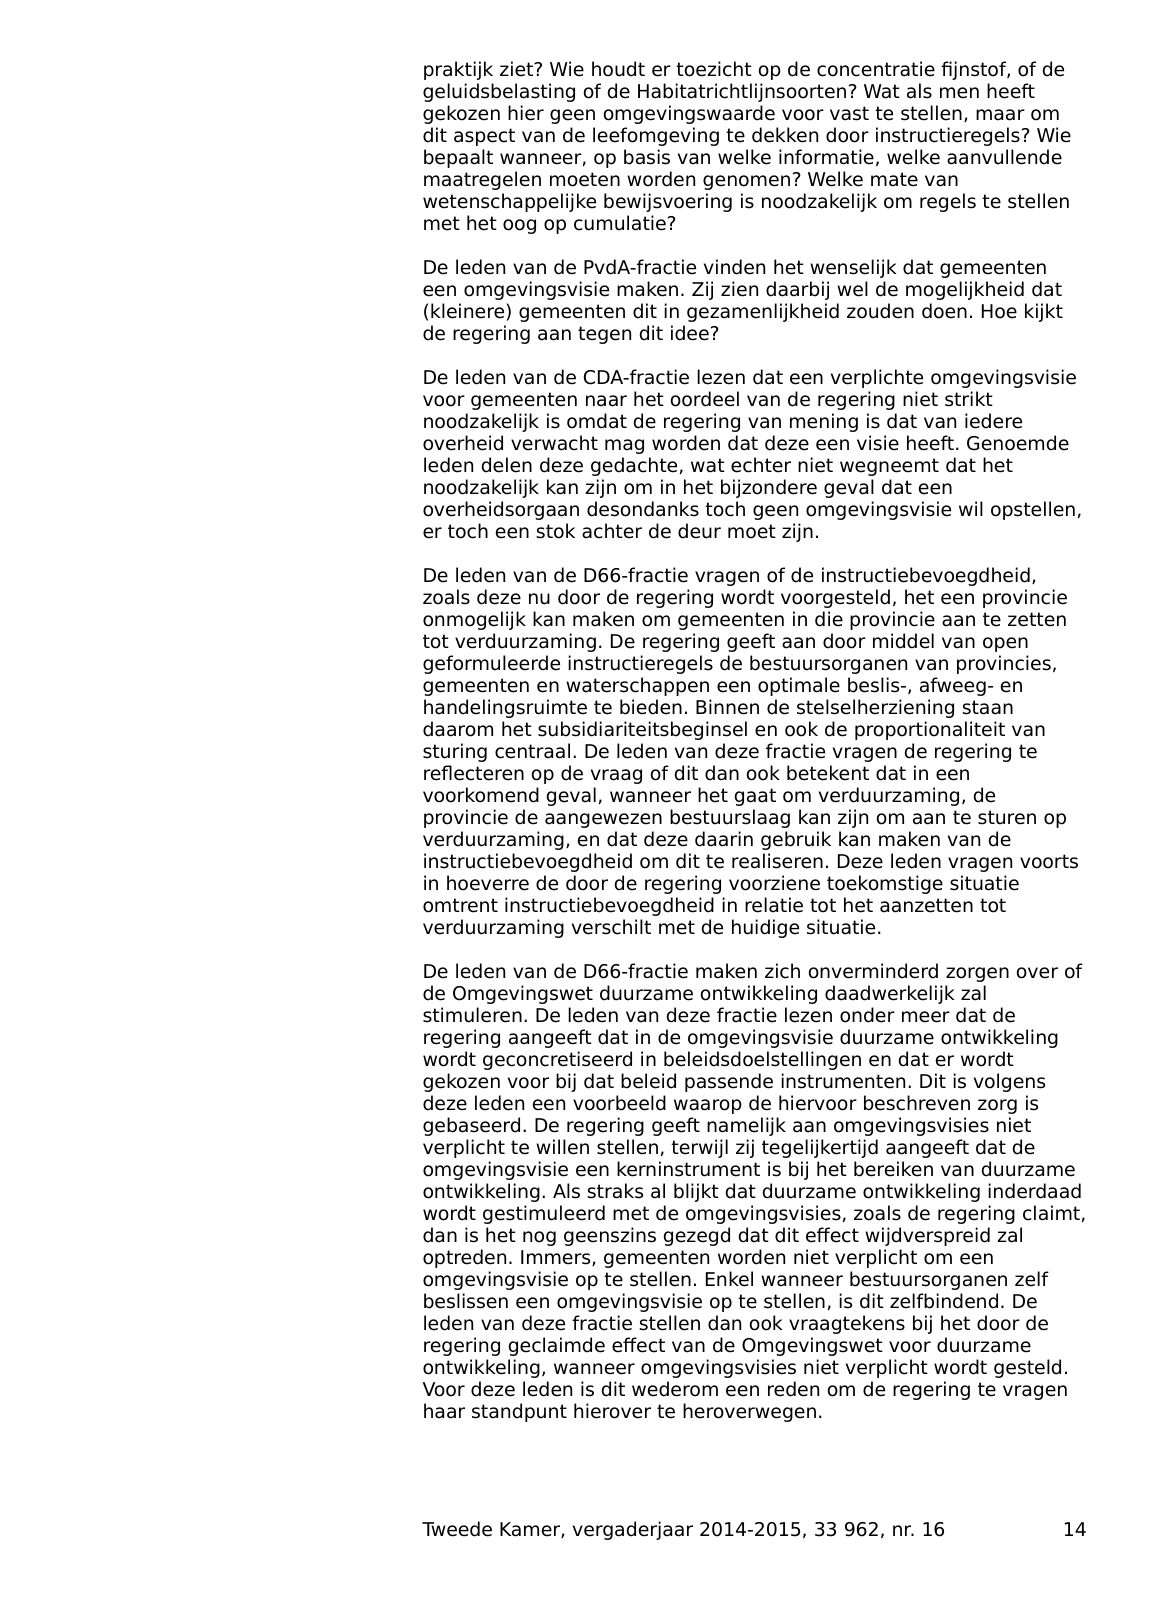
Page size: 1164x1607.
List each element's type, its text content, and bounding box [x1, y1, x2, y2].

text praktijk ziet? Wie houdt er toezicht op de concentratie fijnstof, of de geluidsbelasting of de Habitatrichtlijnsoorten? Wat als men heeft gekozen hier geen omgevingswaarde voor vast te stellen, maar om dit aspect van de leefomgeving te dekken door instructieregels? Wie bepaalt wanneer, op basis van welke informatie, welke aanvullende maatregelen moeten worden genomen? Welke mate van wetenschappelijke bewijsvoering is noodzakelijk om regels te stellen met het oog op cumulatie? [422, 59, 1087, 235]
text De leden van de CDA-fractie lezen dat een verplichte omgevingsvisie voor gemeenten naar het oordeel van de regering niet strikt noodzakelijk is omdat de regering van mening is dat van iedere overheid verwacht mag worden dat deze een visie heeft. Genoemde leden delen deze gedachte, wat echter niet wegneemt dat het noodzakelijk kan zijn om in het bijzondere geval dat een overheidsorgaan desondanks toch geen omgevingsvisie wil opstellen, er toch een stok achter de deur moet zijn. [422, 367, 1087, 543]
text De leden van de D66-fractie vragen of de instructiebevoegdheid, zoals deze nu door de regering wordt voorgesteld, het een provincie onmogelijk kan maken om gemeenten in die provincie aan te zetten tot verduurzaming. De regering geeft aan door middel van open geformuleerde instructieregels de bestuursorganen van provincies, gemeenten en waterschappen een optimale beslis-, afweeg- en handelingsruimte te bieden. Binnen de stelselherziening staan daarom het subsidiariteitsbeginsel en ook de proportionaliteit van sturing centraal. De leden van deze fractie vragen de regering te reflecteren op de vraag of dit dan ook betekent dat in een voorkomend geval, wanneer het gaat om verduurzaming, de provincie de aangewezen bestuurslaag kan zijn om aan te sturen op verduurzaming, en dat deze daarin gebruik kan maken van de instructiebevoegdheid om dit te realiseren. Deze leden vragen voorts in hoeverre de door de regering voorziene toekomstige situatie omtrent instructiebevoegdheid in relatie tot het aanzetten tot verduurzaming verschilt met de huidige situatie. [422, 565, 1087, 939]
text De leden van de D66-fractie maken zich onverminderd zorgen over of de Omgevingswet duurzame ontwikkeling daadwerkelijk zal stimuleren. De leden van deze fractie lezen onder meer dat de regering aangeeft dat in de omgevingsvisie duurzame ontwikkeling wordt geconcretiseerd in beleidsdoelstellingen en dat er wordt gekozen voor bij dat beleid passende instrumenten. Dit is volgens deze leden een voorbeeld waarop de hiervoor beschreven zorg is gebaseerd. De regering geeft namelijk aan omgevingsvisies niet verplicht te willen stellen, terwijl zij tegelijkertijd aangeeft dat de omgevingsvisie een kerninstrument is bij het bereiken van duurzame ontwikkeling. Als straks al blijkt dat duurzame ontwikkeling inderdaad wordt gestimuleerd met de omgevingsvisies, zoals de regering claimt, dan is het nog geenszins gezegd dat dit effect wijdverspreid zal optreden. Immers, gemeenten worden niet verplicht om een omgevingsvisie op te stellen. Enkel wanneer bestuursorganen zelf beslissen een omgevingsvisie op te stellen, is dit zelfbindend. De leden van deze fractie stellen dan ook vraagtekens bij het door de regering geclaimde effect van de Omgevingswet voor duurzame ontwikkeling, wanneer omgevingsvisies niet verplicht wordt gesteld. Voor deze leden is dit wederom een reden om de regering te vragen haar standpunt hierover te heroverwegen. [422, 961, 1087, 1423]
text De leden van de PvdA-fractie vinden het wenselijk dat gemeenten een omgevingsvisie maken. Zij zien daarbij wel de mogelijkheid dat (kleinere) gemeenten dit in gezamenlijkheid zouden doen. Hoe kijkt de regering aan tegen dit idee? [422, 257, 1087, 345]
